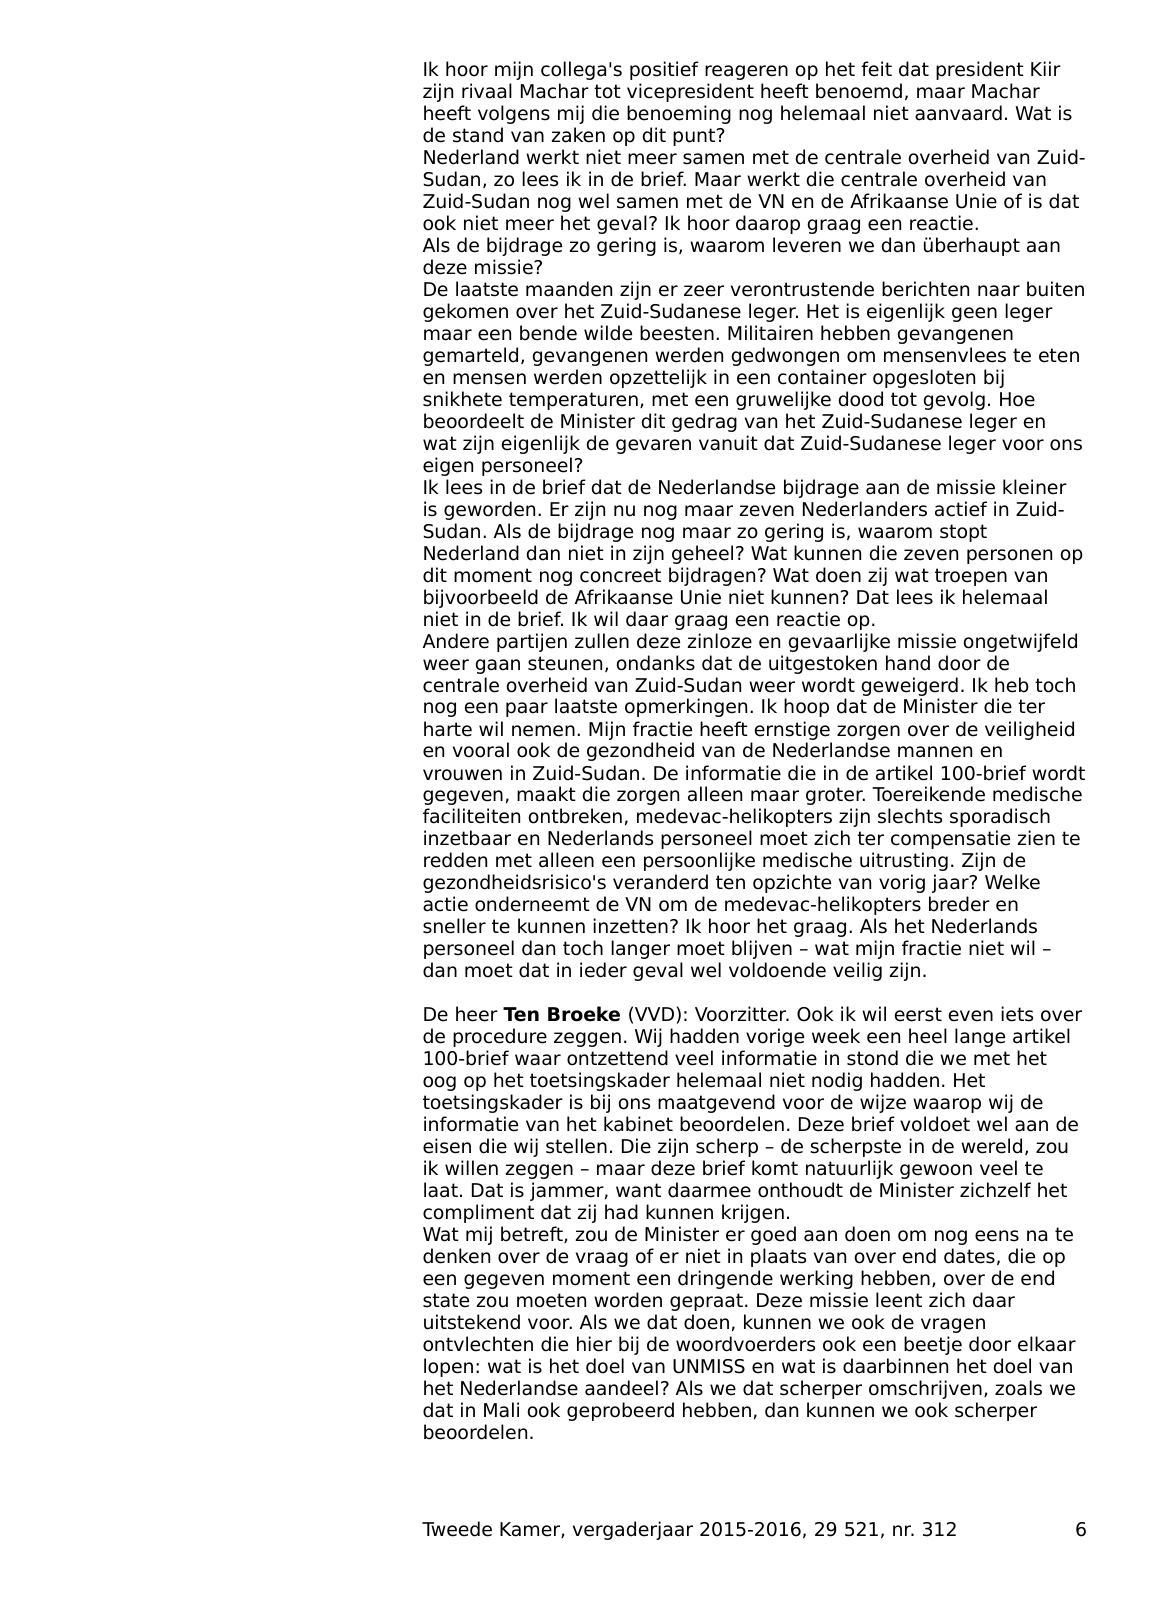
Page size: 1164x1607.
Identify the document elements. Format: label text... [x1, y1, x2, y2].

text Nederland werkt niet meer samen met de centrale overheid van Zuid-Sudan, zo lees ik in de brief. Maar werkt die centrale overheid van Zuid-Sudan nog wel samen met de VN en de Afrikaanse Unie of is dat ook niet meer het geval? Ik hoor daarop graag een reactie. [422, 147, 1087, 235]
text De laatste maanden zijn er zeer verontrustende berichten naar buiten gekomen over het Zuid-Sudanese leger. Het is eigenlijk geen leger maar een bende wilde beesten. Militairen hebben gevangenen gemarteld, gevangenen werden gedwongen om mensenvlees te eten en mensen werden opzettelijk in een container opgesloten bij snikhete temperaturen, met een gruwelijke dood tot gevolg. Hoe beoordeelt de Minister dit gedrag van het Zuid-Sudanese leger en wat zijn eigenlijk de gevaren vanuit dat Zuid-Sudanese leger voor ons eigen personeel? [422, 279, 1087, 477]
text De heer Ten Broeke (VVD): Voorzitter. Ook ik wil eerst even iets over de procedure zeggen. Wij hadden vorige week een heel lange artikel 100-brief waar ontzettend veel informatie in stond die we met het oog op het toetsingskader helemaal niet nodig hadden. Het toetsingskader is bij ons maatgevend voor de wijze waarop wij de informatie van het kabinet beoordelen. Deze brief voldoet wel aan de eisen die wij stellen. Die zijn scherp – de scherpste in de wereld, zou ik willen zeggen – maar deze brief komt natuurlijk gewoon veel te laat. Dat is jammer, want daarmee onthoudt de Minister zichzelf het compliment dat zij had kunnen krijgen. [422, 1004, 1087, 1224]
text Ik lees in de brief dat de Nederlandse bijdrage aan de missie kleiner is geworden. Er zijn nu nog maar zeven Nederlanders actief in Zuid-Sudan. Als de bijdrage nog maar zo gering is, waarom stopt Nederland dan niet in zijn geheel? Wat kunnen die zeven personen op dit moment nog concreet bijdragen? Wat doen zij wat troepen van bijvoorbeeld de Afrikaanse Unie niet kunnen? Dat lees ik helemaal niet in de brief. Ik wil daar graag een reactie op. [422, 477, 1087, 631]
text Wat mij betreft, zou de Minister er goed aan doen om nog eens na te denken over de vraag of er niet in plaats van over end dates, die op een gegeven moment een dringende werking hebben, over de end state zou moeten worden gepraat. Deze missie leent zich daar uitstekend voor. Als we dat doen, kunnen we ook de vragen ontvlechten die hier bij de woordvoerders ook een beetje door elkaar lopen: wat is het doel van UNMISS en wat is daarbinnen het doel van het Nederlandse aandeel? Als we dat scherper omschrijven, zoals we dat in Mali ook geprobeerd hebben, dan kunnen we ook scherper beoordelen. [422, 1224, 1087, 1444]
text Andere partijen zullen deze zinloze en gevaarlijke missie ongetwijfeld weer gaan steunen, ondanks dat de uitgestoken hand door de centrale overheid van Zuid-Sudan weer wordt geweigerd. Ik heb toch nog een paar laatste opmerkingen. Ik hoop dat de Minister die ter harte wil nemen. Mijn fractie heeft ernstige zorgen over de veiligheid en vooral ook de gezondheid van de Nederlandse mannen en vrouwen in Zuid-Sudan. De informatie die in de artikel 100-brief wordt gegeven, maakt die zorgen alleen maar groter. Toereikende medische faciliteiten ontbreken, medevac-helikopters zijn slechts sporadisch inzetbaar en Nederlands personeel moet zich ter compensatie zien te redden met alleen een persoonlijke medische uitrusting. Zijn de gezondheidsrisico's veranderd ten opzichte van vorig jaar? Welke actie onderneemt de VN om de medevac-helikopters breder en sneller te kunnen inzetten? Ik hoor het graag. Als het Nederlands personeel dan toch langer moet blijven – wat mijn fractie niet wil – dan moet dat in ieder geval wel voldoende veilig zijn. [422, 631, 1087, 982]
text Ik hoor mijn collega's positief reageren op het feit dat president Kiir zijn rivaal Machar tot vicepresident heeft benoemd, maar Machar heeft volgens mij die benoeming nog helemaal niet aanvaard. Wat is de stand van zaken op dit punt? [422, 59, 1087, 147]
text Als de bijdrage zo gering is, waarom leveren we dan überhaupt aan deze missie? [422, 235, 1087, 279]
